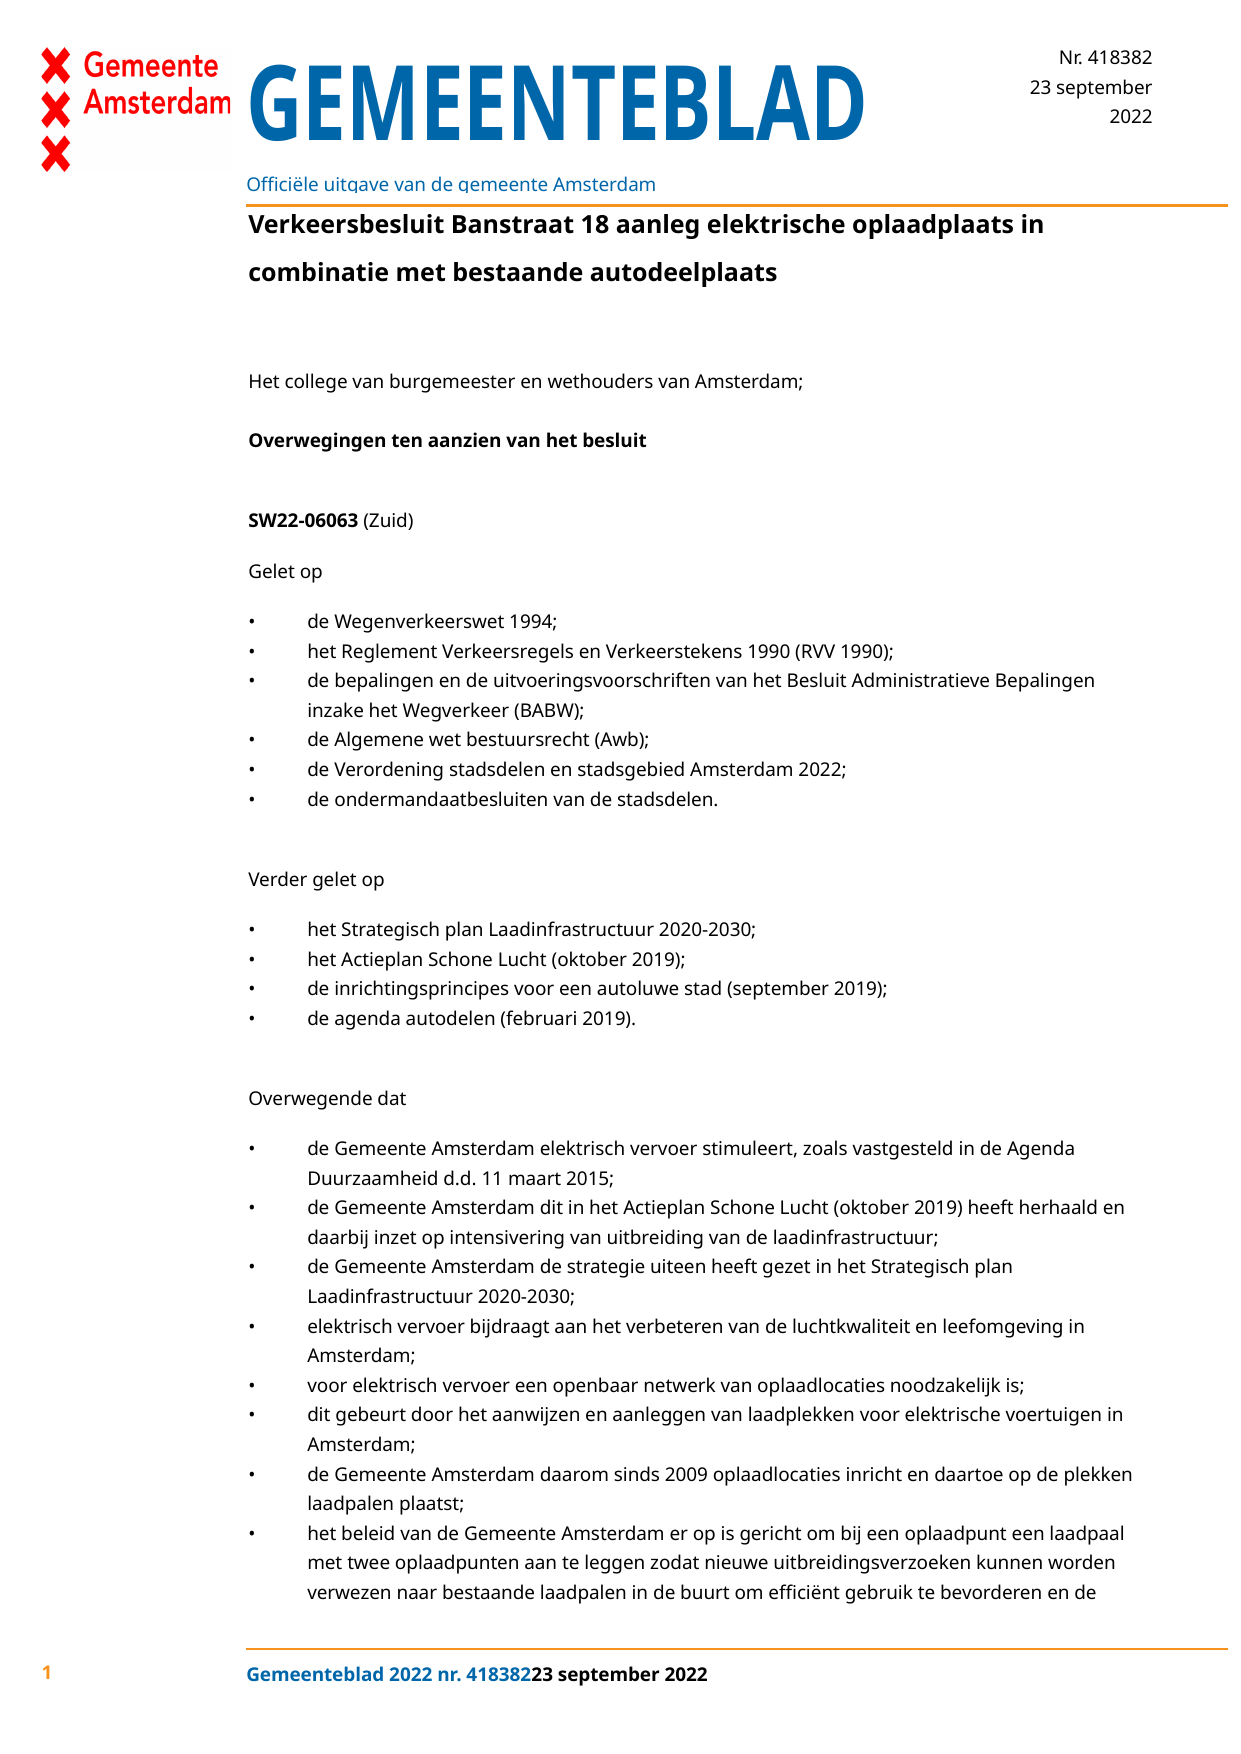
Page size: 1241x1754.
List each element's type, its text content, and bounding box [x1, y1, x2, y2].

list de bepalingen en de uitvoeringsvoorschriften van het Besluit Administratieve Bepalingen inzake het Wegverkeer (BABW); [248, 667, 1152, 723]
list de Gemeente Amsterdam dit in het Actieplan Schone Lucht (oktober 2019) heeft herhaald en daarbij inzet op intensivering van uitbreiding van de laadinfrastructuur; [248, 1194, 1152, 1250]
list de Gemeente Amsterdam de strategie uiteen heeft gezet in het Strategisch plan Laadinfrastructuur 2020-2030; [248, 1254, 1152, 1309]
list de Algemene wet bestuursrecht (Awb); [248, 727, 1152, 752]
list de ondermandaatbesluiten van de stadsdelen. [248, 786, 1152, 811]
list voor elektrisch vervoer een openbaar netwerk van oplaadlocaties noodzakelijk is; [248, 1372, 1152, 1398]
list de Wegenverkeerswet 1994; [248, 608, 1152, 634]
list de inrichtingsprincipes voor een autoluwe stad (september 2019); [248, 975, 1152, 1001]
list het Strategisch plan Laadinfrastructuur 2020-2030; [248, 916, 1152, 942]
list de agenda autodelen (februari 2019). [248, 1005, 1152, 1031]
list de Verordening stadsdelen en stadsgebied Amsterdam 2022; [248, 756, 1152, 782]
text Verder gelet op [248, 866, 1152, 891]
text Verkeersbesluit Banstraat 18 aanleg elektrische oplaadplaats in combinatie met bestaande autodeelplaats [248, 207, 1152, 288]
text Overwegende dat [248, 1085, 1152, 1111]
list de Gemeente Amsterdam elektrisch vervoer stimuleert, zoals vastgesteld in de Agenda Duurzaamheid d.d. 11 maart 2015; [248, 1135, 1152, 1191]
text SW22-06063 (Zuid) [248, 507, 1152, 533]
list het Actieplan Schone Lucht (oktober 2019); [248, 946, 1152, 971]
list dit gebeurt door het aanwijzen en aanleggen van laadplekken voor elektrische voertuigen in Amsterdam; [248, 1402, 1152, 1457]
list het beleid van de Gemeente Amsterdam er op is gericht om bij een oplaadpunt een laadpaal met twee oplaadpunten aan te leggen zodat nieuwe uitbreidingsverzoeken kunnen worden verwezen naar bestaande laadpalen in de buurt om efficiënt gebruik te bevorderen en de [248, 1520, 1152, 1605]
text Overwegingen ten aanzien van het besluit [248, 427, 1152, 453]
list het Reglement Verkeersregels en Verkeerstekens 1990 (RVV 1990); [248, 638, 1152, 663]
list elektrisch vervoer bijdraagt aan het verbeteren van de luchtkwaliteit en leefomgeving in Amsterdam; [248, 1313, 1152, 1368]
text Het college van burgemeester en wethouders van Amsterdam; [248, 368, 1152, 394]
text Gelet op [248, 558, 1152, 583]
list de Gemeente Amsterdam daarom sinds 2009 oplaadlocaties inricht en daartoe op de plekken laadpalen plaatst; [248, 1461, 1152, 1516]
picture [41, 47, 231, 172]
